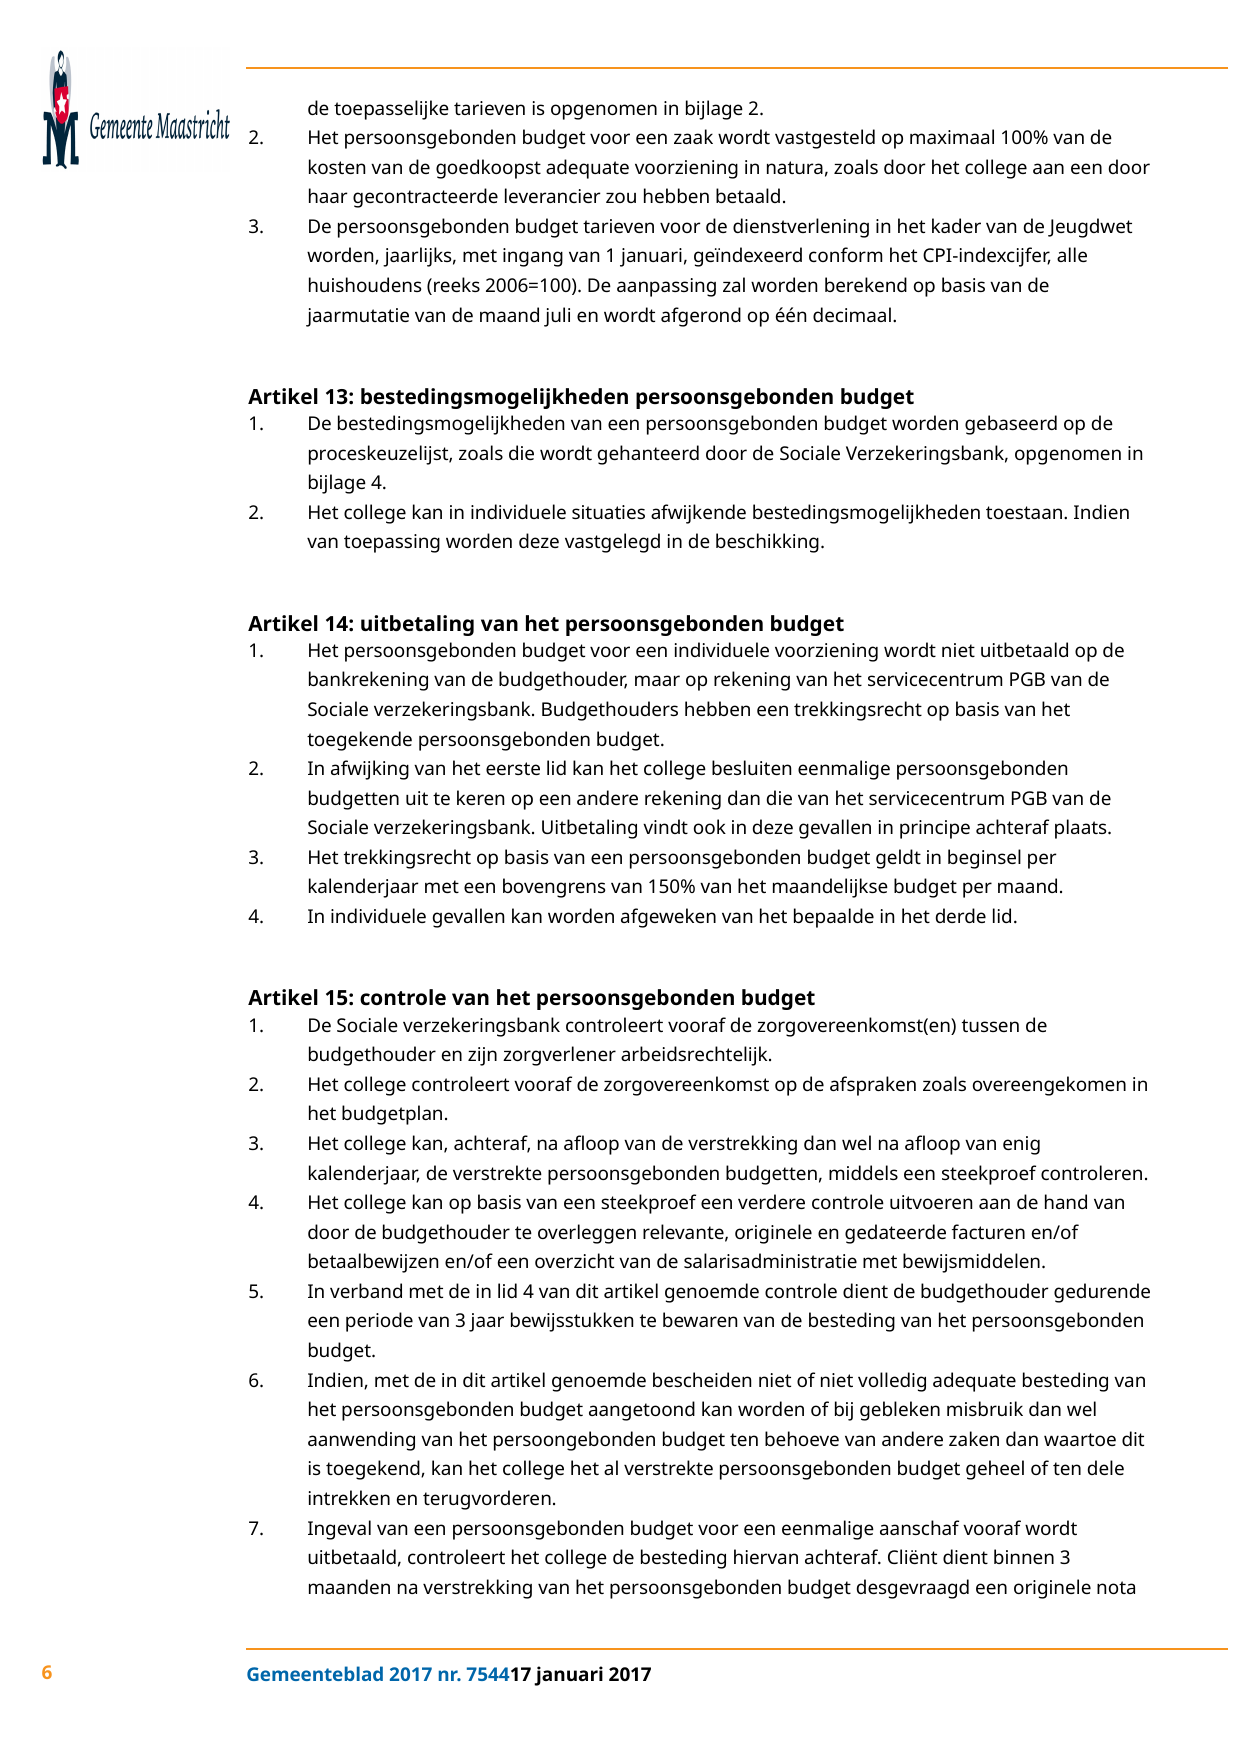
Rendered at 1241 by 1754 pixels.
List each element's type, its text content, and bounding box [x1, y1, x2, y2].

list de toepasselijke tarieven is opgenomen in bijlage 2. [248, 95, 1152, 121]
list Het persoonsgebonden budget voor een zaak wordt vastgesteld op maximaal 100% van de kosten van de goedkoopst adequate voorziening in natura, zoals door het college aan een door haar gecontracteerde leverancier zou hebben betaald. [248, 124, 1152, 209]
list Het college kan op basis van een steekproef een verdere controle uitvoeren aan de hand van door de budgethouder te overleggen relevante, originele en gedateerde facturen en/of betaalbewijzen en/of een overzicht van de salarisadministratie met bewijsmiddelen. [248, 1189, 1152, 1274]
list Het college kan, achteraf, na afloop van de verstrekking dan wel na afloop van enig kalenderjaar, de verstrekte persoonsgebonden budgetten, middels een steekproef controleren. [248, 1130, 1152, 1185]
list Het college kan in individuele situaties afwijkende bestedingsmogelijkheden toestaan. Indien van toepassing worden deze vastgelegd in de beschikking. [248, 499, 1152, 554]
list De persoonsgebonden budget tarieven voor de dienstverlening in het kader van de Jeugdwet worden, jaarlijks, met ingang van 1 januari, geïndexeerd conform het CPI-indexcijfer, alle huishoudens (reeks 2006=100). De aanpassing zal worden berekend op basis van de jaarmutatie van de maand juli en wordt afgerond op één decimaal. [248, 213, 1152, 328]
list Het college controleert vooraf de zorgovereenkomst op de afspraken zoals overeengekomen in het budgetplan. [248, 1071, 1152, 1126]
list Het persoonsgebonden budget voor een individuele voorziening wordt niet uitbetaald op de bankrekening van de budgethouder, maar op rekening van het servicecentrum PGB van de Sociale verzekeringsbank. Budgethouders hebben een trekkingsrecht op basis van het toegekende persoonsgebonden budget. [248, 637, 1152, 752]
picture [41, 47, 231, 172]
text Artikel 15: controle van het persoonsgebonden budget [248, 983, 1152, 1012]
list In verband met de in lid 4 van dit artikel genoemde controle dient de budgethouder gedurende een periode van 3 jaar bewijsstukken te bewaren van de besteding van het persoonsgebonden budget. [248, 1278, 1152, 1363]
list Het trekkingsrecht op basis van een persoonsgebonden budget geldt in beginsel per kalenderjaar met een bovengrens van 150% van het maandelijkse budget per maand. [248, 844, 1152, 899]
list In afwijking van het eerste lid kan het college besluiten eenmalige persoonsgebonden budgetten uit te keren op een andere rekening dan die van het servicecentrum PGB van de Sociale verzekeringsbank. Uitbetaling vindt ook in deze gevallen in principe achteraf plaats. [248, 755, 1152, 840]
list Ingeval van een persoonsgebonden budget voor een eenmalige aanschaf vooraf wordt uitbetaald, controleert het college de besteding hiervan achteraf. Cliënt dient binnen 3 maanden na verstrekking van het persoonsgebonden budget desgevraagd een originele nota [248, 1515, 1152, 1599]
list Indien, met de in dit artikel genoemde bescheiden niet of niet volledig adequate besteding van het persoonsgebonden budget aangetoond kan worden of bij gebleken misbruik dan wel aanwending van het persoongebonden budget ten behoeve van andere zaken dan waartoe dit is toegekend, kan het college het al verstrekte persoonsgebonden budget geheel of ten dele intrekken en terugvorderen. [248, 1367, 1152, 1511]
list De bestedingsmogelijkheden van een persoonsgebonden budget worden gebaseerd op de proceskeuzelijst, zoals die wordt gehanteerd door de Sociale Verzekeringsbank, opgenomen in bijlage 4. [248, 410, 1152, 495]
text Artikel 13: bestedingsmogelijkheden persoonsgebonden budget [248, 382, 1152, 410]
list In individuele gevallen kan worden afgeweken van het bepaalde in het derde lid. [248, 903, 1152, 929]
list De Sociale verzekeringsbank controleert vooraf de zorgovereenkomst(en) tussen de budgethouder en zijn zorgverlener arbeidsrechtelijk. [248, 1012, 1152, 1067]
text Artikel 14: uitbetaling van het persoonsgebonden budget [248, 609, 1152, 637]
